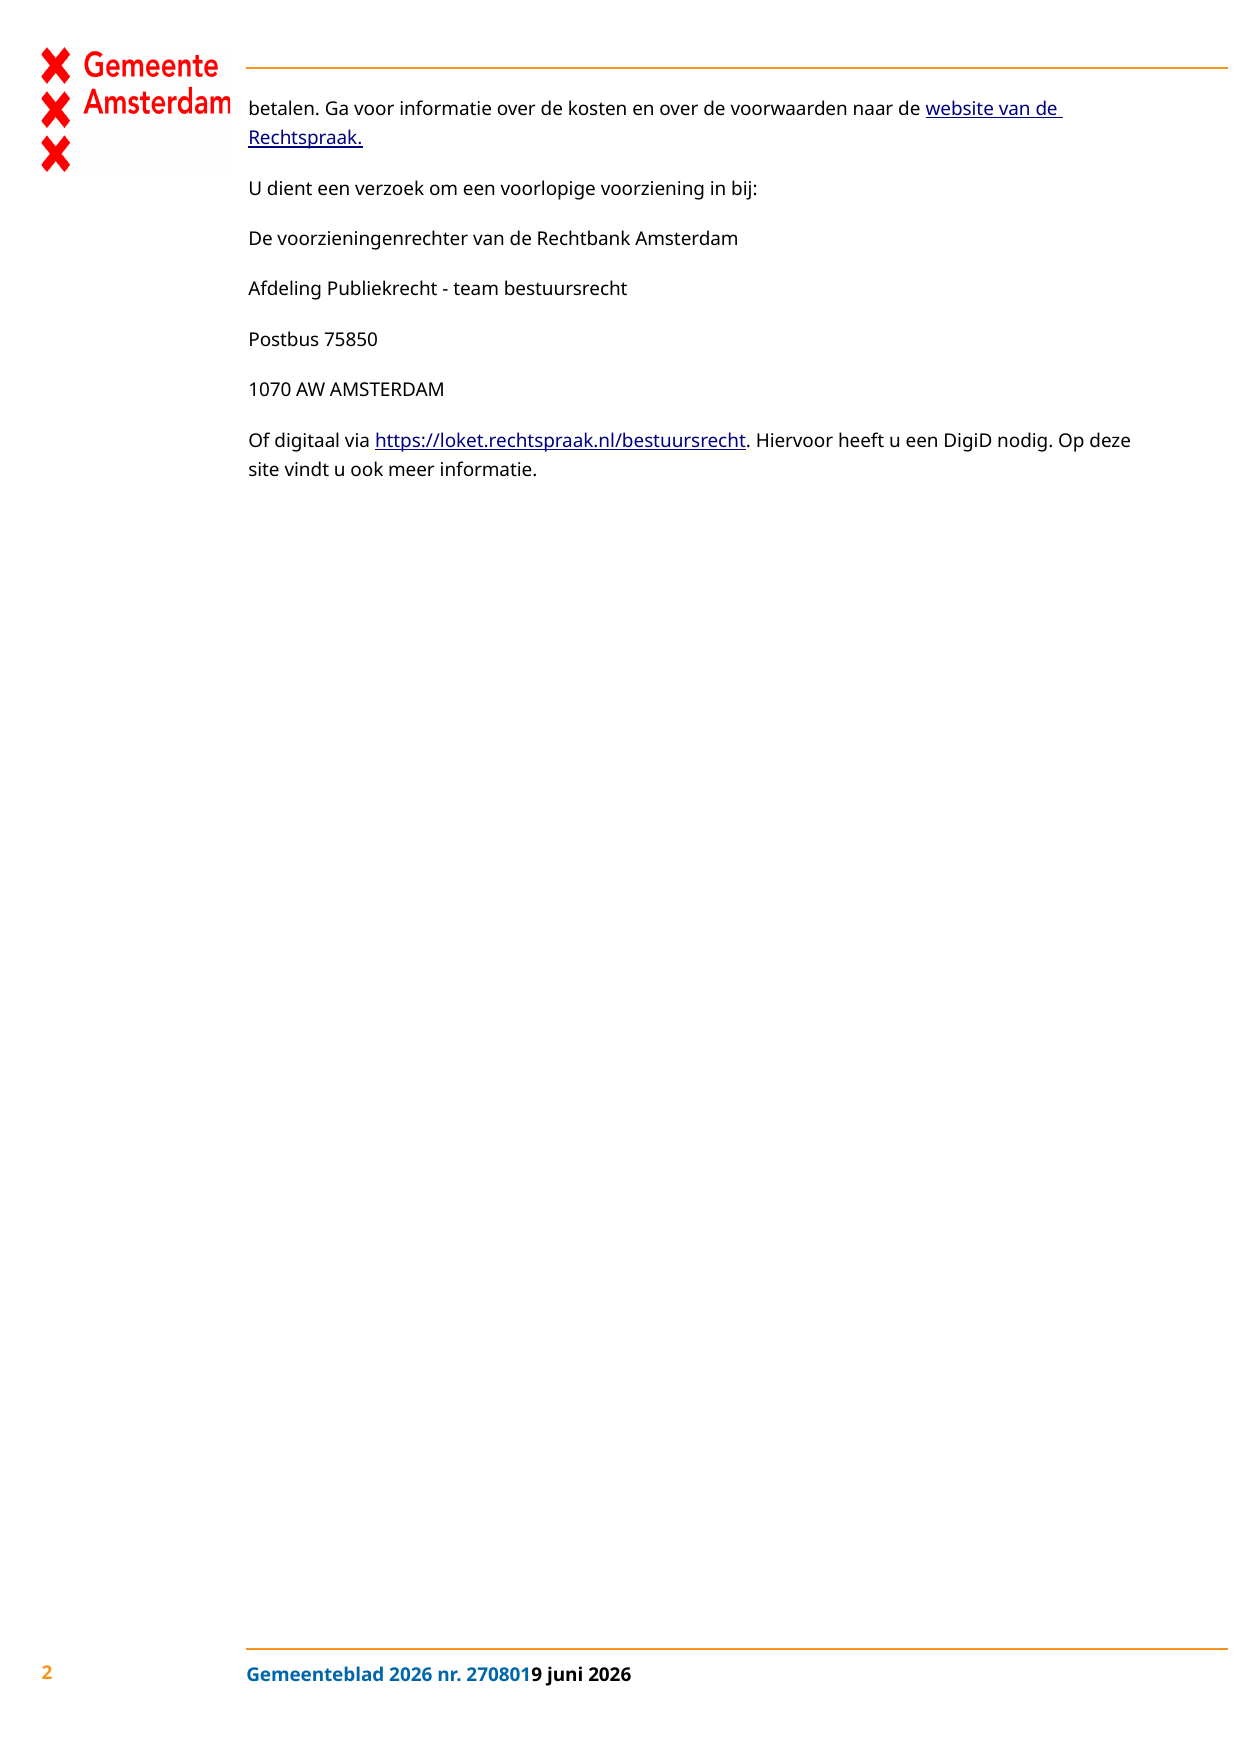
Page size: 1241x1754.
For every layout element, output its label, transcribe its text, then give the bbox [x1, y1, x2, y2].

text De voorzieningenrechter van de Rechtbank Amsterdam [248, 225, 1152, 251]
text Afdeling Publiekrecht - team bestuursrecht [248, 276, 1152, 301]
text betalen. Ga voor informatie over de kosten en over de voorwaarden naar de website van de Rechtspraak. [248, 95, 1152, 150]
picture [41, 47, 231, 172]
text Postbus 75850 [248, 326, 1152, 352]
text Of digitaal via https://loket.rechtspraak.nl/bestuursrecht. Hiervoor heeft u een DigiD nodig. Op deze site vindt u ook meer informatie. [248, 427, 1152, 482]
text 1070 AW AMSTERDAM [248, 376, 1152, 402]
text U dient een verzoek om een voorlopige voorziening in bij: [248, 175, 1152, 201]
